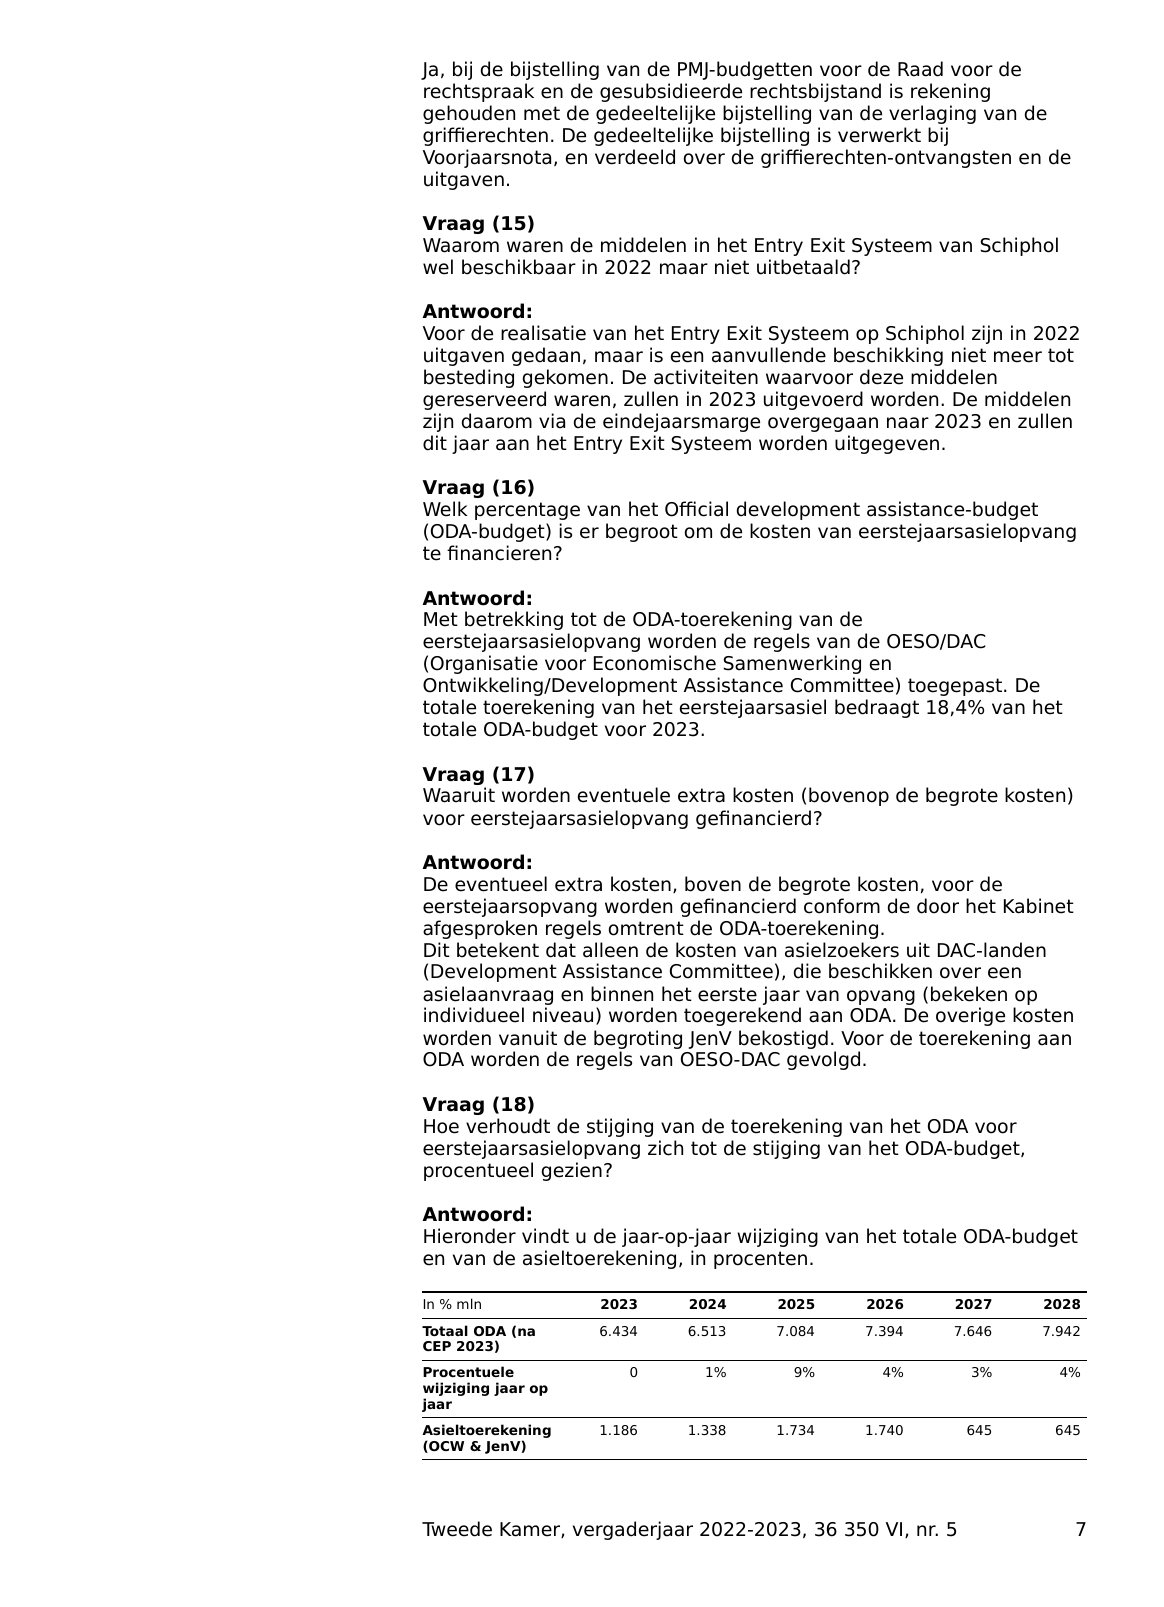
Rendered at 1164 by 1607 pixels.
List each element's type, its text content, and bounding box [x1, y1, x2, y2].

text De eventueel extra kosten, boven de begrote kosten, voor de eerstejaarsopvang worden gefinancierd conform de door het Kabinet afgesproken regels omtrent de ODA-toerekening. [422, 873, 1087, 939]
text Waarom waren de middelen in het Entry Exit Systeem van Schiphol wel beschikbaar in 2022 maar niet uitbetaald? [422, 235, 1087, 279]
table_cell 4% [821, 1361, 909, 1417]
table_cell 645 [910, 1418, 998, 1459]
text Vraag (15) [422, 213, 1087, 235]
text Voor de realisatie van het Entry Exit Systeem op Schiphol zijn in 2022 uitgaven gedaan, maar is een aanvullende beschikking niet meer tot besteding gekomen. De activiteiten waarvoor deze middelen gereserveerd waren, zullen in 2023 uitgevoerd worden. De middelen zijn daarom via de eindejaarsmarge overgegaan naar 2023 en zullen dit jaar aan het Entry Exit Systeem worden uitgegeven. [422, 323, 1087, 455]
table_header In % mln [422, 1293, 555, 1318]
text Welk percentage van het Official development assistance-budget (ODA-budget) is er begroot om de kosten van eerstejaarsasielopvang te financieren? [422, 499, 1087, 565]
table_cell 7.646 [910, 1319, 998, 1359]
table_cell 3% [910, 1361, 998, 1417]
table_cell Procentuele wijziging jaar op jaar [422, 1361, 555, 1417]
table_header 2027 [910, 1293, 998, 1318]
table_cell 1% [644, 1361, 732, 1417]
table_cell 0 [555, 1361, 644, 1417]
text Antwoord: [422, 301, 1087, 323]
text Vraag (17) [422, 763, 1087, 785]
table_cell 645 [998, 1418, 1087, 1459]
table_header 2023 [555, 1293, 644, 1318]
text Vraag (16) [422, 477, 1087, 499]
text Hoe verhoudt de stijging van de toerekening van het ODA voor eerstejaarsasielopvang zich tot de stijging van het ODA-budget, procentueel gezien? [422, 1116, 1087, 1181]
table_cell Asieltoerekening (OCW & JenV) [422, 1418, 555, 1459]
table_header 2028 [998, 1293, 1087, 1318]
text Vraag (18) [422, 1093, 1087, 1116]
table_cell 1.186 [555, 1418, 644, 1459]
text Met betrekking tot de ODA-toerekening van de eerstejaarsasielopvang worden de regels van de OESO/DAC (Organisatie voor Economische Samenwerking en Ontwikkeling/Development Assistance Committee) toegepast. De totale toerekening van het eerstejaarsasiel bedraagt 18,4% van het totale ODA-budget voor 2023. [422, 609, 1087, 741]
table_cell 6.513 [644, 1319, 732, 1359]
table_cell Totaal ODA (na CEP 2023) [422, 1319, 555, 1359]
table_cell 9% [732, 1361, 821, 1417]
table_header 2026 [821, 1293, 909, 1318]
text Hieronder vindt u de jaar-op-jaar wijziging van het totale ODA-budget en van de asieltoerekening, in procenten. [422, 1226, 1087, 1269]
table_cell 7.394 [821, 1319, 909, 1359]
text Antwoord: [422, 852, 1087, 873]
table_header 2024 [644, 1293, 732, 1318]
text Antwoord: [422, 1204, 1087, 1226]
table_cell 6.434 [555, 1319, 644, 1359]
text Dit betekent dat alleen de kosten van asielzoekers uit DAC-landen (Development Assistance Committee), die beschikken over een asielaanvraag en binnen het eerste jaar van opvang (bekeken op individueel niveau) worden toegerekend aan ODA. De overige kosten worden vanuit de begroting JenV bekostigd. Voor de toerekening aan ODA worden de regels van OESO-DAC gevolgd. [422, 939, 1087, 1071]
text Waaruit worden eventuele extra kosten (bovenop de begrote kosten) voor eerstejaarsasielopvang gefinancierd? [422, 785, 1087, 829]
table_cell 4% [998, 1361, 1087, 1417]
text Ja, bij de bijstelling van de PMJ-budgetten voor de Raad voor de rechtspraak en de gesubsidieerde rechtsbijstand is rekening gehouden met de gedeeltelijke bijstelling van de verlaging van de griffierechten. De gedeeltelijke bijstelling is verwerkt bij Voorjaarsnota, en verdeeld over de griffierechten-ontvangsten en de uitgaven. [422, 59, 1087, 191]
table_cell 1.734 [732, 1418, 821, 1459]
table_cell 7.942 [998, 1319, 1087, 1359]
table_cell 1.338 [644, 1418, 732, 1459]
text Antwoord: [422, 587, 1087, 609]
table_cell 1.740 [821, 1418, 909, 1459]
table_cell 7.084 [732, 1319, 821, 1359]
table_header 2025 [732, 1293, 821, 1318]
